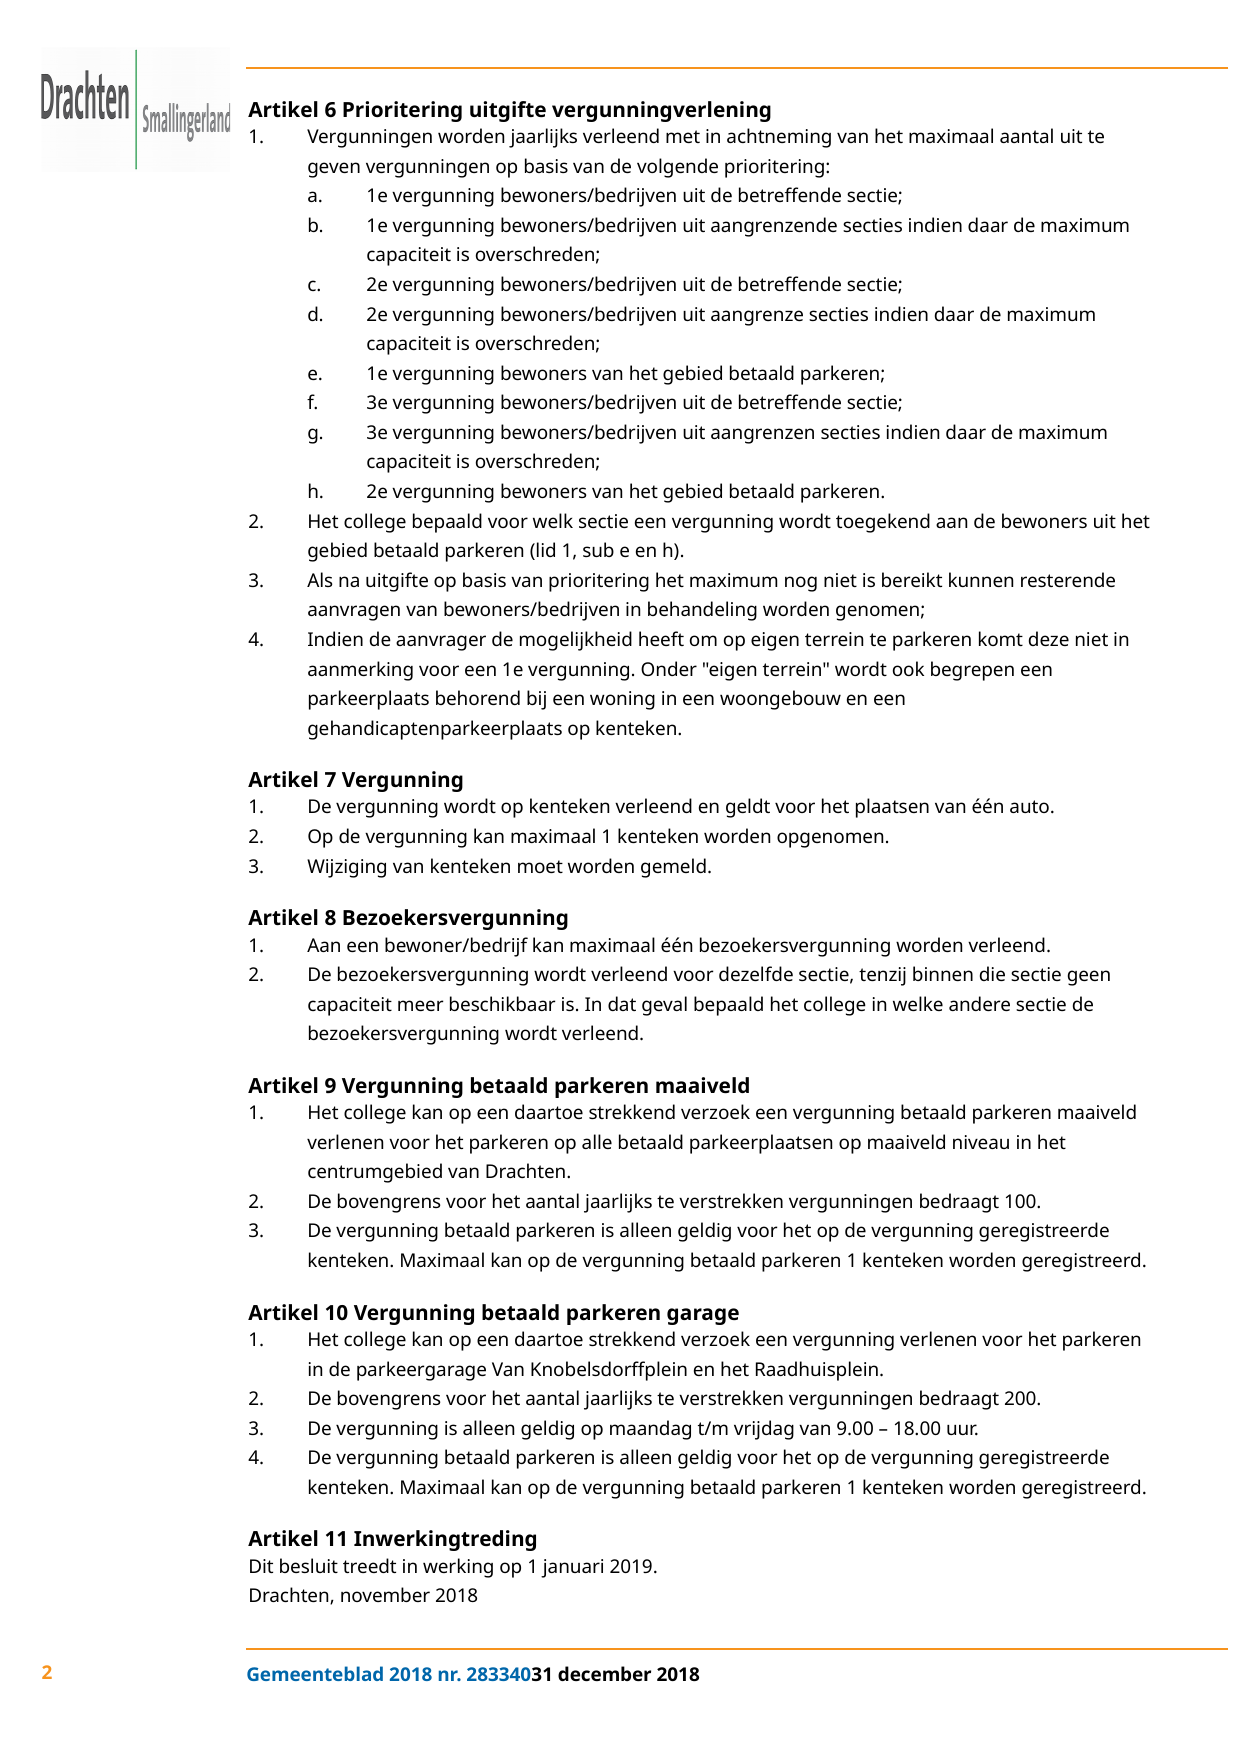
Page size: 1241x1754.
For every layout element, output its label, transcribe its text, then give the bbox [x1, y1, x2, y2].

picture [41, 47, 231, 172]
list De vergunning is alleen geldig op maandag t/m vrijdag van 9.00 – 18.00 uur. [248, 1415, 1152, 1441]
list 1e vergunning bewoners van het gebied betaald parkeren; [307, 360, 1152, 386]
list De bezoekersvergunning wordt verleend voor dezelfde sectie, tenzij binnen die sectie geen capaciteit meer beschikbaar is. In dat geval bepaald het college in welke andere sectie de bezoekersvergunning wordt verleend. [248, 961, 1152, 1046]
list 2e vergunning bewoners/bedrijven uit aangrenze secties indien daar de maximum capaciteit is overschreden; [307, 301, 1152, 356]
list 3e vergunning bewoners/bedrijven uit de betreffende sectie; [307, 389, 1152, 415]
list De bovengrens voor het aantal jaarlijks te verstrekken vergunningen bedraagt 200. [248, 1385, 1152, 1411]
list 2e vergunning bewoners/bedrijven uit de betreffende sectie; [307, 271, 1152, 297]
list 2e vergunning bewoners van het gebied betaald parkeren. [307, 478, 1152, 504]
text Artikel 10 Vergunning betaald parkeren garage [248, 1298, 1152, 1326]
list Vergunningen worden jaarlijks verleend met in achtneming van het maximaal aantal uit te geven vergunningen op basis van de volgende prioritering: [248, 123, 1152, 178]
list Het college kan op een daartoe strekkend verzoek een vergunning betaald parkeren maaiveld verlenen voor het parkeren op alle betaald parkeerplaatsen op maaiveld niveau in het centrumgebied van Drachten. [248, 1099, 1152, 1184]
list Op de vergunning kan maximaal 1 kenteken worden opgenomen. [248, 823, 1152, 849]
text Artikel 7 Vergunning [248, 765, 1152, 794]
list Als na uitgifte op basis van prioritering het maximum nog niet is bereikt kunnen resterende aanvragen van bewoners/bedrijven in behandeling worden genomen; [248, 567, 1152, 622]
list De vergunning betaald parkeren is alleen geldig voor het op de vergunning geregistreerde kenteken. Maximaal kan op de vergunning betaald parkeren 1 kenteken worden geregistreerd. [248, 1218, 1152, 1273]
text Dit besluit treedt in werking op 1 januari 2019. [248, 1553, 1152, 1579]
text Artikel 6 Prioritering uitgifte vergunningverlening [248, 95, 1152, 123]
text Artikel 9 Vergunning betaald parkeren maaiveld [248, 1071, 1152, 1099]
list 1e vergunning bewoners/bedrijven uit de betreffende sectie; [307, 182, 1152, 208]
list De vergunning wordt op kenteken verleend en geldt voor het plaatsen van één auto. [248, 794, 1152, 819]
text Artikel 8 Bezoekersvergunning [248, 903, 1152, 932]
list Aan een bewoner/bedrijf kan maximaal één bezoekersvergunning worden verleend. [248, 932, 1152, 957]
list Wijziging van kenteken moet worden gemeld. [248, 853, 1152, 879]
list De vergunning betaald parkeren is alleen geldig voor het op de vergunning geregistreerde kenteken. Maximaal kan op de vergunning betaald parkeren 1 kenteken worden geregistreerd. [248, 1444, 1152, 1500]
list De bovengrens voor het aantal jaarlijks te verstrekken vergunningen bedraagt 100. [248, 1188, 1152, 1214]
list Het college bepaald voor welk sectie een vergunning wordt toegekend aan de bewoners uit het gebied betaald parkeren (lid 1, sub e en h). [248, 508, 1152, 563]
list 1e vergunning bewoners/bedrijven uit aangrenzende secties indien daar de maximum capaciteit is overschreden; [307, 212, 1152, 267]
list 3e vergunning bewoners/bedrijven uit aangrenzen secties indien daar de maximum capaciteit is overschreden; [307, 419, 1152, 474]
list Het college kan op een daartoe strekkend verzoek een vergunning verlenen voor het parkeren in de parkeergarage Van Knobelsdorffplein en het Raadhuisplein. [248, 1326, 1152, 1381]
text Artikel 11 Inwerkingtreding [248, 1524, 1152, 1553]
list Indien de aanvrager de mogelijkheid heeft om op eigen terrein te parkeren komt deze niet in aanmerking voor een 1e vergunning. Onder "eigen terrein" wordt ook begrepen een parkeerplaats behorend bij een woning in een woongebouw en een gehandicaptenparkeerplaats op kenteken. [248, 626, 1152, 741]
text Drachten, november 2018 [248, 1582, 1152, 1608]
